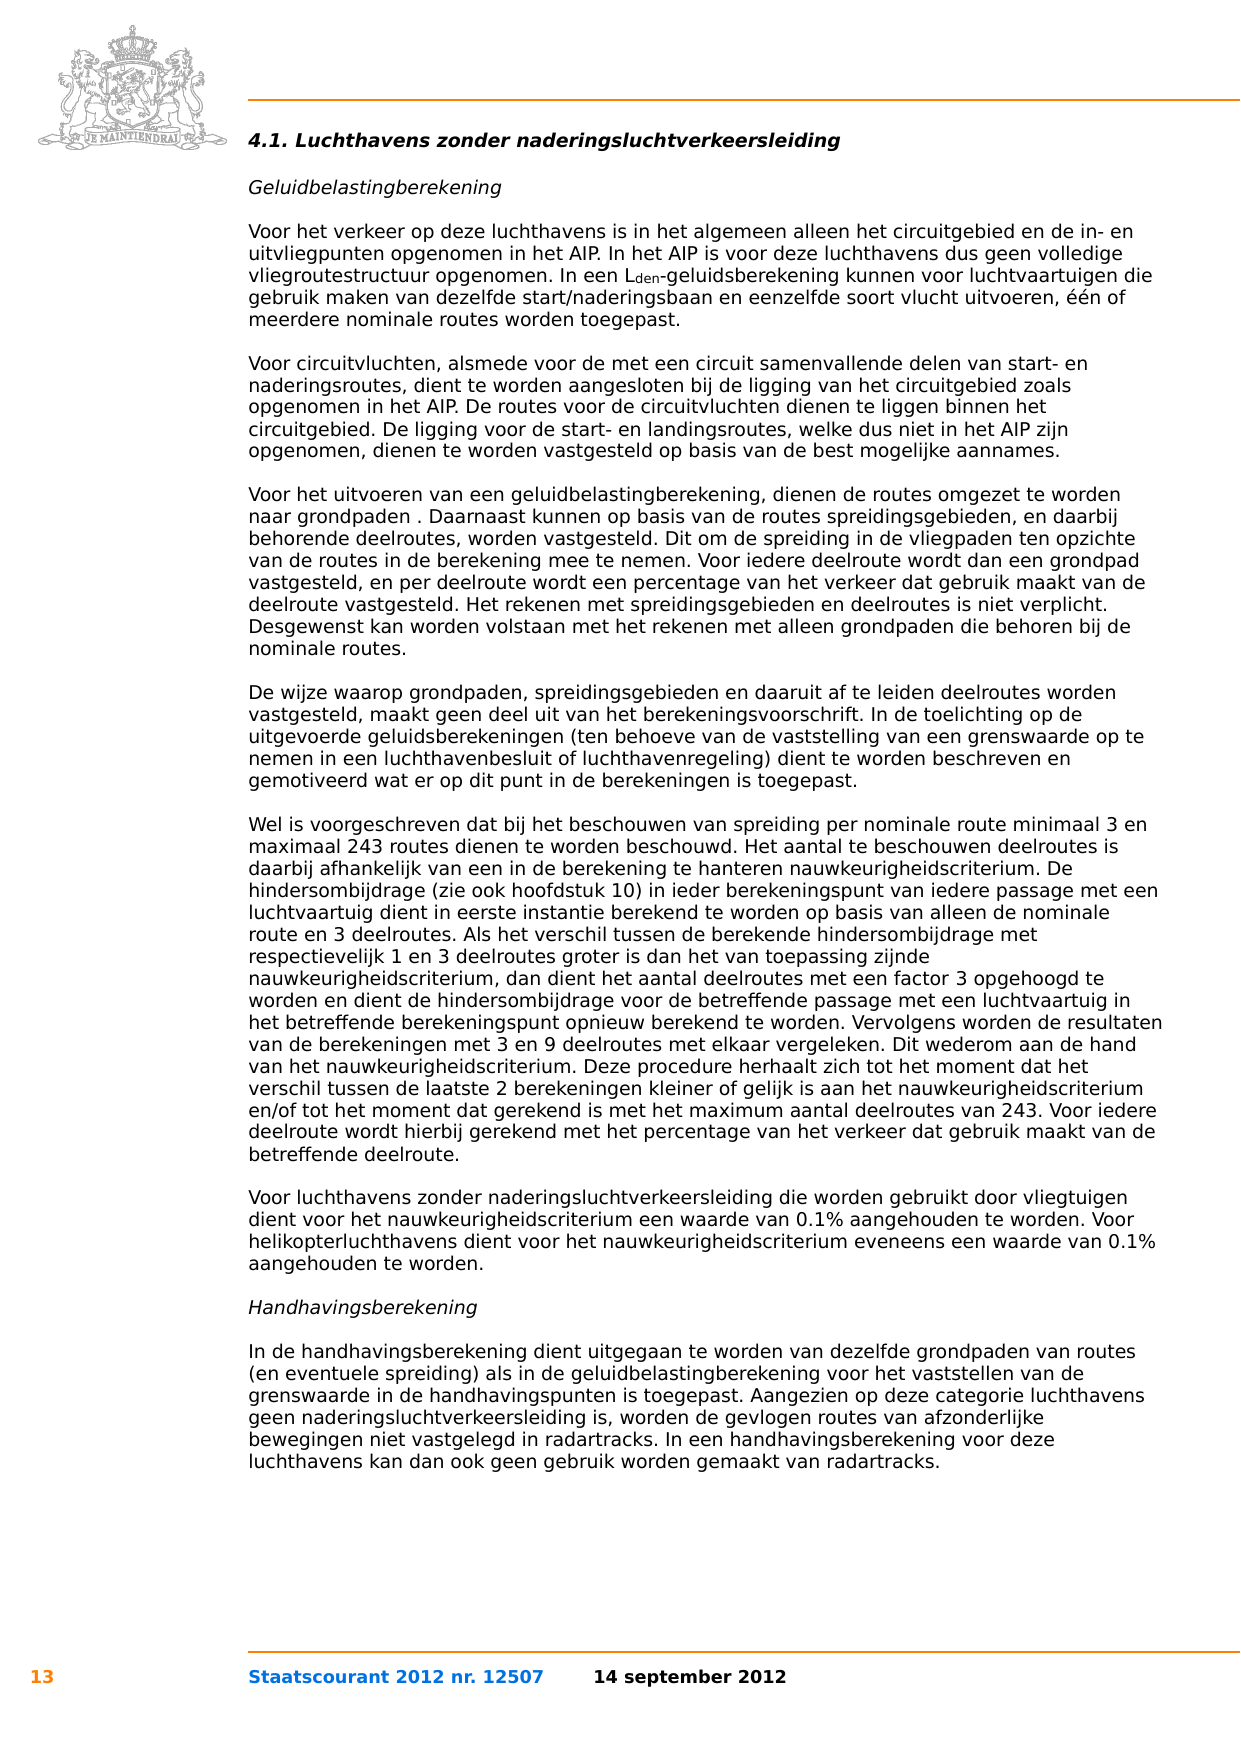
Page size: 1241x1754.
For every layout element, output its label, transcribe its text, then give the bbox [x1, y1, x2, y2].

text Voor het verkeer op deze luchthavens is in het algemeen alleen het circuitgebied en de in- en uitvliegpunten opgenomen in het AIP. In het AIP is voor deze luchthavens dus geen volledige vliegroutestructuur opgenomen. In een Lden-geluidsberekening kunnen voor luchtvaartuigen die gebruik maken van dezelfde start/naderingsbaan en eenzelfde soort vlucht uitvoeren, één of meerdere nominale routes worden toegepast. [248, 221, 1163, 331]
text In de handhavingsberekening dient uitgegaan te worden van dezelfde grondpaden van routes (en eventuele spreiding) als in de geluidbelastingberekening voor het vaststellen van de grenswaarde in de handhavingspunten is toegepast. Aangezien op deze categorie luchthavens geen naderingsluchtverkeersleiding is, worden de gevlogen routes van afzonderlijke bewegingen niet vastgelegd in radartracks. In een handhavingsberekening voor deze luchthavens kan dan ook geen gebruik worden gemaakt van radartracks. [248, 1341, 1163, 1473]
subtitle Geluidbelastingberekening [248, 177, 1163, 199]
subtitle Handhavingsberekening [248, 1297, 1163, 1319]
text De wijze waarop grondpaden, spreidingsgebieden en daaruit af te leiden deelroutes worden vastgesteld, maakt geen deel uit van het berekeningsvoorschrift. In de toelichting op de uitgevoerde geluidsberekeningen (ten behoeve van de vaststelling van een grenswaarde op te nemen in een luchthavenbesluit of luchthavenregeling) dient te worden beschreven en gemotiveerd wat er op dit punt in de berekeningen is toegepast. [248, 682, 1163, 792]
text Wel is voorgeschreven dat bij het beschouwen van spreiding per nominale route minimaal 3 en maximaal 243 routes dienen te worden beschouwd. Het aantal te beschouwen deelroutes is daarbij afhankelijk van een in de berekening te hanteren nauwkeurigheidscriterium. De hindersombijdrage (zie ook hoofdstuk 10) in ieder berekeningspunt van iedere passage met een luchtvaartuig dient in eerste instantie berekend te worden op basis van alleen de nominale route en 3 deelroutes. Als het verschil tussen de berekende hindersombijdrage met respectievelijk 1 en 3 deelroutes groter is dan het van toepassing zijnde nauwkeurigheidscriterium, dan dient het aantal deelroutes met een factor 3 opgehoogd te worden en dient de hindersombijdrage voor de betreffende passage met een luchtvaartuig in het betreffende berekeningspunt opnieuw berekend te worden. Vervolgens worden de resultaten van de berekeningen met 3 en 9 deelroutes met elkaar vergeleken. Dit wederom aan de hand van het nauwkeurigheidscriterium. Deze procedure herhaalt zich tot het moment dat het verschil tussen de laatste 2 berekeningen kleiner of gelijk is aan het nauwkeurigheidscriterium en/of tot het moment dat gerekend is met het maximum aantal deelroutes van 243. Voor iedere deelroute wordt hierbij gerekend met het percentage van het verkeer dat gebruik maakt van de betreffende deelroute. [248, 814, 1163, 1165]
text Voor circuitvluchten, alsmede voor de met een circuit samenvallende delen van start- en naderingsroutes, dient te worden aangesloten bij de ligging van het circuitgebied zoals opgenomen in het AIP. De routes voor de circuitvluchten dienen te liggen binnen het circuitgebied. De ligging voor de start- en landingsroutes, welke dus niet in het AIP zijn opgenomen, dienen te worden vastgesteld op basis van de best mogelijke aannames. [248, 352, 1163, 462]
picture [38, 25, 227, 150]
subtitle 4.1. Luchthavens zonder naderingsluchtverkeersleiding [248, 130, 1163, 152]
text Voor het uitvoeren van een geluidbelastingberekening, dienen de routes omgezet te worden naar grondpaden . Daarnaast kunnen op basis van de routes spreidingsgebieden, en daarbij behorende deelroutes, worden vastgesteld. Dit om de spreiding in de vliegpaden ten opzichte van de routes in de berekening mee te nemen. Voor iedere deelroute wordt dan een grondpad vastgesteld, en per deelroute wordt een percentage van het verkeer dat gebruik maakt van de deelroute vastgesteld. Het rekenen met spreidingsgebieden en deelroutes is niet verplicht. Desgewenst kan worden volstaan met het rekenen met alleen grondpaden die behoren bij de nominale routes. [248, 484, 1163, 660]
text Voor luchthavens zonder naderingsluchtverkeersleiding die worden gebruikt door vliegtuigen dient voor het nauwkeurigheidscriterium een waarde van 0.1% aangehouden te worden. Voor helikopterluchthavens dient voor het nauwkeurigheidscriterium eveneens een waarde van 0.1% aangehouden te worden. [248, 1187, 1163, 1275]
